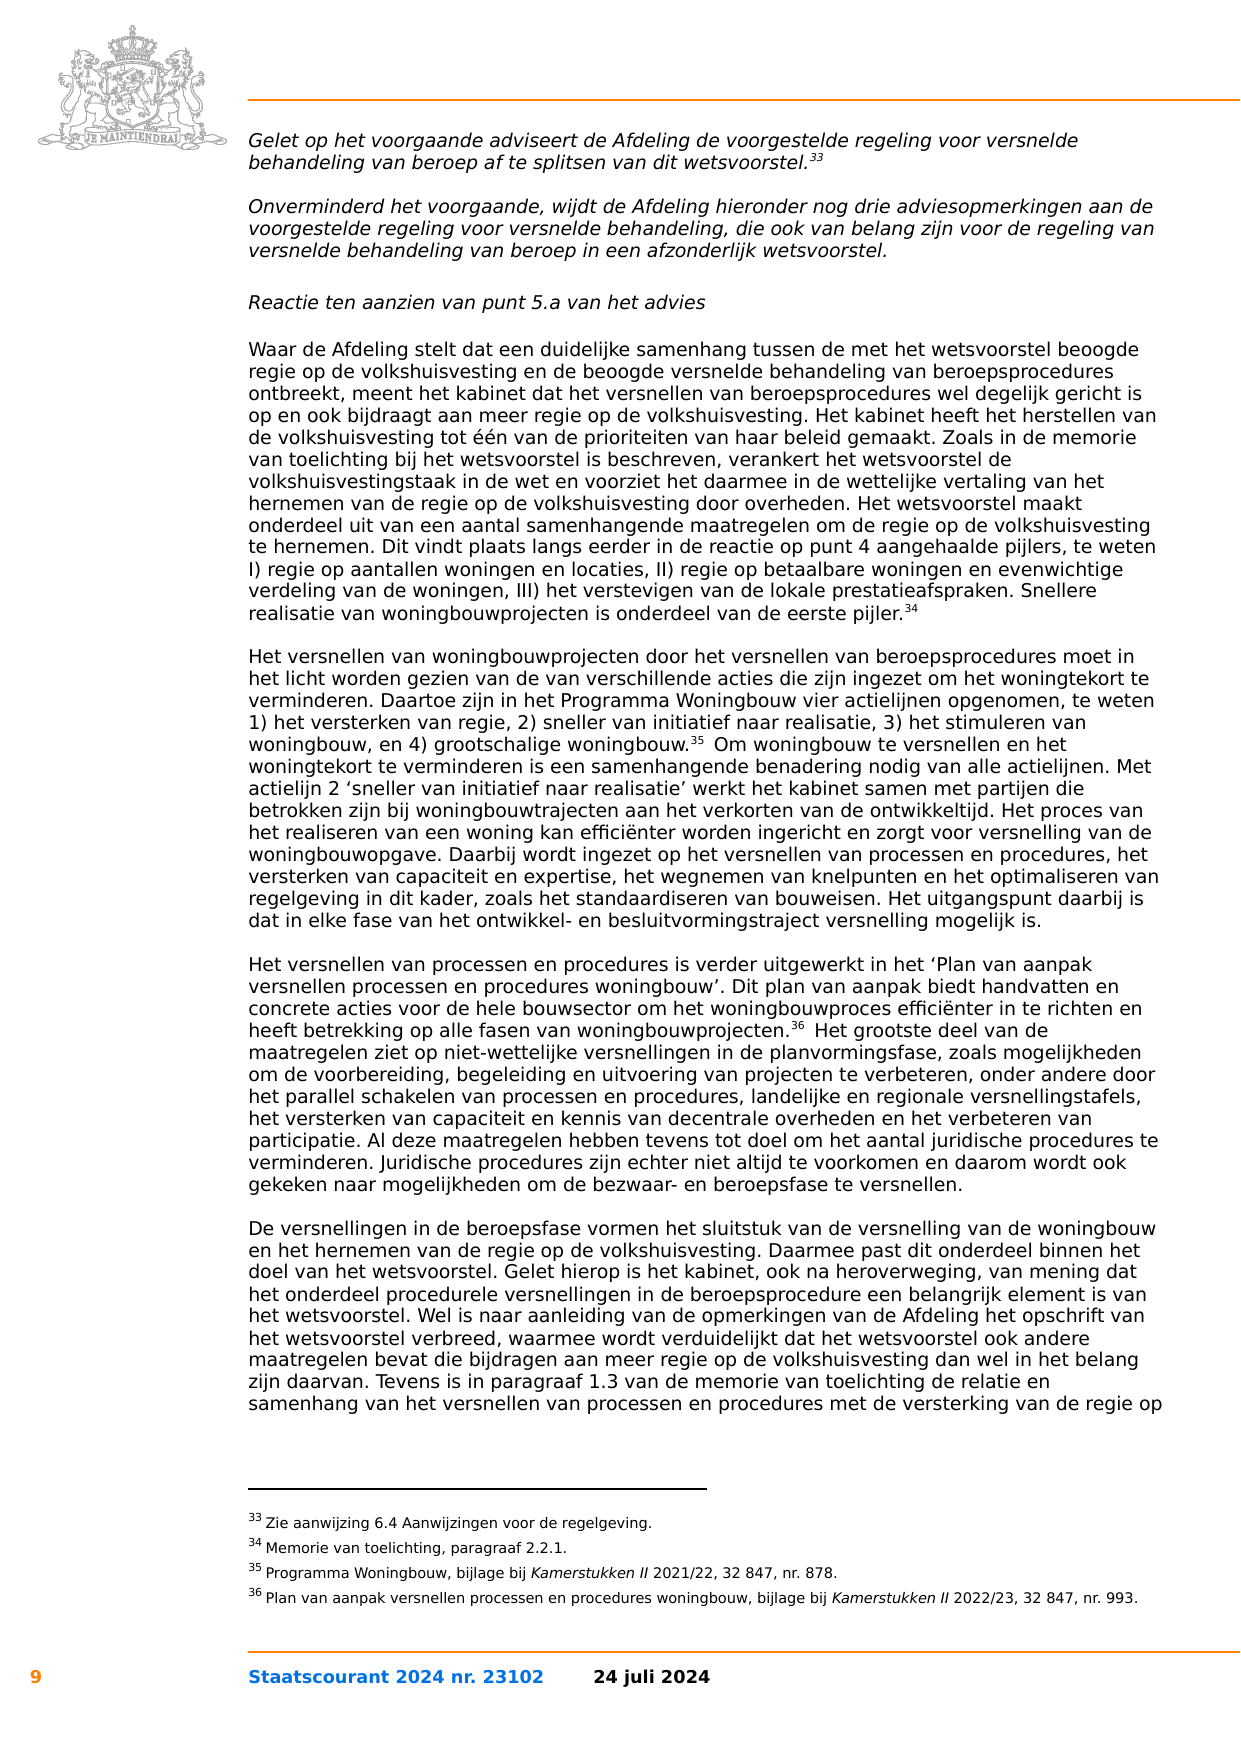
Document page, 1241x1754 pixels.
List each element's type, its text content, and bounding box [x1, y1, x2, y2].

text Waar de Afdeling stelt dat een duidelijke samenhang tussen de met het wetsvoorstel beoogde regie op de volkshuisvesting en de beoogde versnelde behandeling van beroepsprocedures ontbreekt, meent het kabinet dat het versnellen van beroepsprocedures wel degelijk gericht is op en ook bijdraagt aan meer regie op de volkshuisvesting. Het kabinet heeft het herstellen van de volkshuisvesting tot één van de prioriteiten van haar beleid gemaakt. Zoals in de memorie van toelichting bij het wetsvoorstel is beschreven, verankert het wetsvoorstel de volkshuisvestingstaak in de wet en voorziet het daarmee in de wettelijke vertaling van het hernemen van de regie op de volkshuisvesting door overheden. Het wetsvoorstel maakt onderdeel uit van een aantal samenhangende maatregelen om de regie op de volkshuisvesting te hernemen. Dit vindt plaats langs eerder in de reactie op punt 4 aangehaalde pijlers, te weten I) regie op aantallen woningen en locaties, II) regie op betaalbare woningen en evenwichtige verdeling van de woningen, III) het verstevigen van de lokale prestatieafspraken. Snellere realisatie van woningbouwprojecten is onderdeel van de eerste pijler. [248, 339, 1163, 624]
text Gelet op het voorgaande adviseert de Afdeling de voorgestelde regeling voor versnelde behandeling van beroep af te splitsen van dit wetsvoorstel. [248, 130, 1163, 174]
text Memorie van toelichting, paragraaf 2.2.1. [248, 1536, 1163, 1558]
picture [38, 25, 227, 150]
text Het versnellen van processen en procedures is verder uitgewerkt in het ‘Plan van aanpak versnellen processen en procedures woningbouw’. Dit plan van aanpak biedt handvatten en concrete acties voor de hele bouwsector om het woningbouwproces efficiënter in te richten en heeft betrekking op alle fasen van woningbouwprojecten. Het grootste deel van de maatregelen ziet op niet-wettelijke versnellingen in de planvormingsfase, zoals mogelijkheden om de voorbereiding, begeleiding en uitvoering van projecten te verbeteren, onder andere door het parallel schakelen van processen en procedures, landelijke en regionale versnellingstafels, het versterken van capaciteit en kennis van decentrale overheden en het verbeteren van participatie. Al deze maatregelen hebben tevens tot doel om het aantal juridische procedures te verminderen. Juridische procedures zijn echter niet altijd te voorkomen en daarom wordt ook gekeken naar mogelijkheden om de bezwaar- en beroepsfase te versnellen. [248, 954, 1163, 1196]
text Het versnellen van woningbouwprojecten door het versnellen van beroepsprocedures moet in het licht worden gezien van de van verschillende acties die zijn ingezet om het woningtekort te verminderen. Daartoe zijn in het Programma Woningbouw vier actielijnen opgenomen, te weten 1) het versterken van regie, 2) sneller van initiatief naar realisatie, 3) het stimuleren van woningbouw, en 4) grootschalige woningbouw. Om woningbouw te versnellen en het woningtekort te verminderen is een samenhangende benadering nodig van alle actielijnen. Met actielijn 2 ‘sneller van initiatief naar realisatie’ werkt het kabinet samen met partijen die betrokken zijn bij woningbouwtrajecten aan het verkorten van de ontwikkeltijd. Het proces van het realiseren van een woning kan efficiënter worden ingericht en zorgt voor versnelling van de woningbouwopgave. Daarbij wordt ingezet op het versnellen van processen en procedures, het versterken van capaciteit en expertise, het wegnemen van knelpunten en het optimaliseren van regelgeving in dit kader, zoals het standaardiseren van bouweisen. Het uitgangspunt daarbij is dat in elke fase van het ontwikkel- en besluitvormingstraject versnelling mogelijk is. [248, 646, 1163, 932]
text Zie aanwijzing 6.4 Aanwijzingen voor de regelgeving. [248, 1511, 1163, 1533]
text Plan van aanpak versnellen processen en procedures woningbouw, bijlage bij Kamerstukken II 2022/23, 32 847, nr. 993. [248, 1586, 1163, 1608]
text Programma Woningbouw, bijlage bij Kamerstukken II 2021/22, 32 847, nr. 878. [248, 1561, 1163, 1583]
subtitle Reactie ten aanzien van punt 5.a van het advies [248, 292, 1163, 314]
text Onverminderd het voorgaande, wijdt de Afdeling hieronder nog drie adviesopmerkingen aan de voorgestelde regeling voor versnelde behandeling, die ook van belang zijn voor de regeling van versnelde behandeling van beroep in een afzonderlijk wetsvoorstel. [248, 196, 1163, 262]
text De versnellingen in de beroepsfase vormen het sluitstuk van de versnelling van de woningbouw en het hernemen van de regie op de volkshuisvesting. Daarmee past dit onderdeel binnen het doel van het wetsvoorstel. Gelet hierop is het kabinet, ook na heroverweging, van mening dat het onderdeel procedurele versnellingen in de beroepsprocedure een belangrijk element is van het wetsvoorstel. Wel is naar aanleiding van de opmerkingen van de Afdeling het opschrift van het wetsvoorstel verbreed, waarmee wordt verduidelijkt dat het wetsvoorstel ook andere maatregelen bevat die bijdragen aan meer regie op de volkshuisvesting dan wel in het belang zijn daarvan. Tevens is in paragraaf 1.3 van de memorie van toelichting de relatie en samenhang van het versnellen van processen en procedures met de versterking van de regie op [248, 1217, 1163, 1415]
